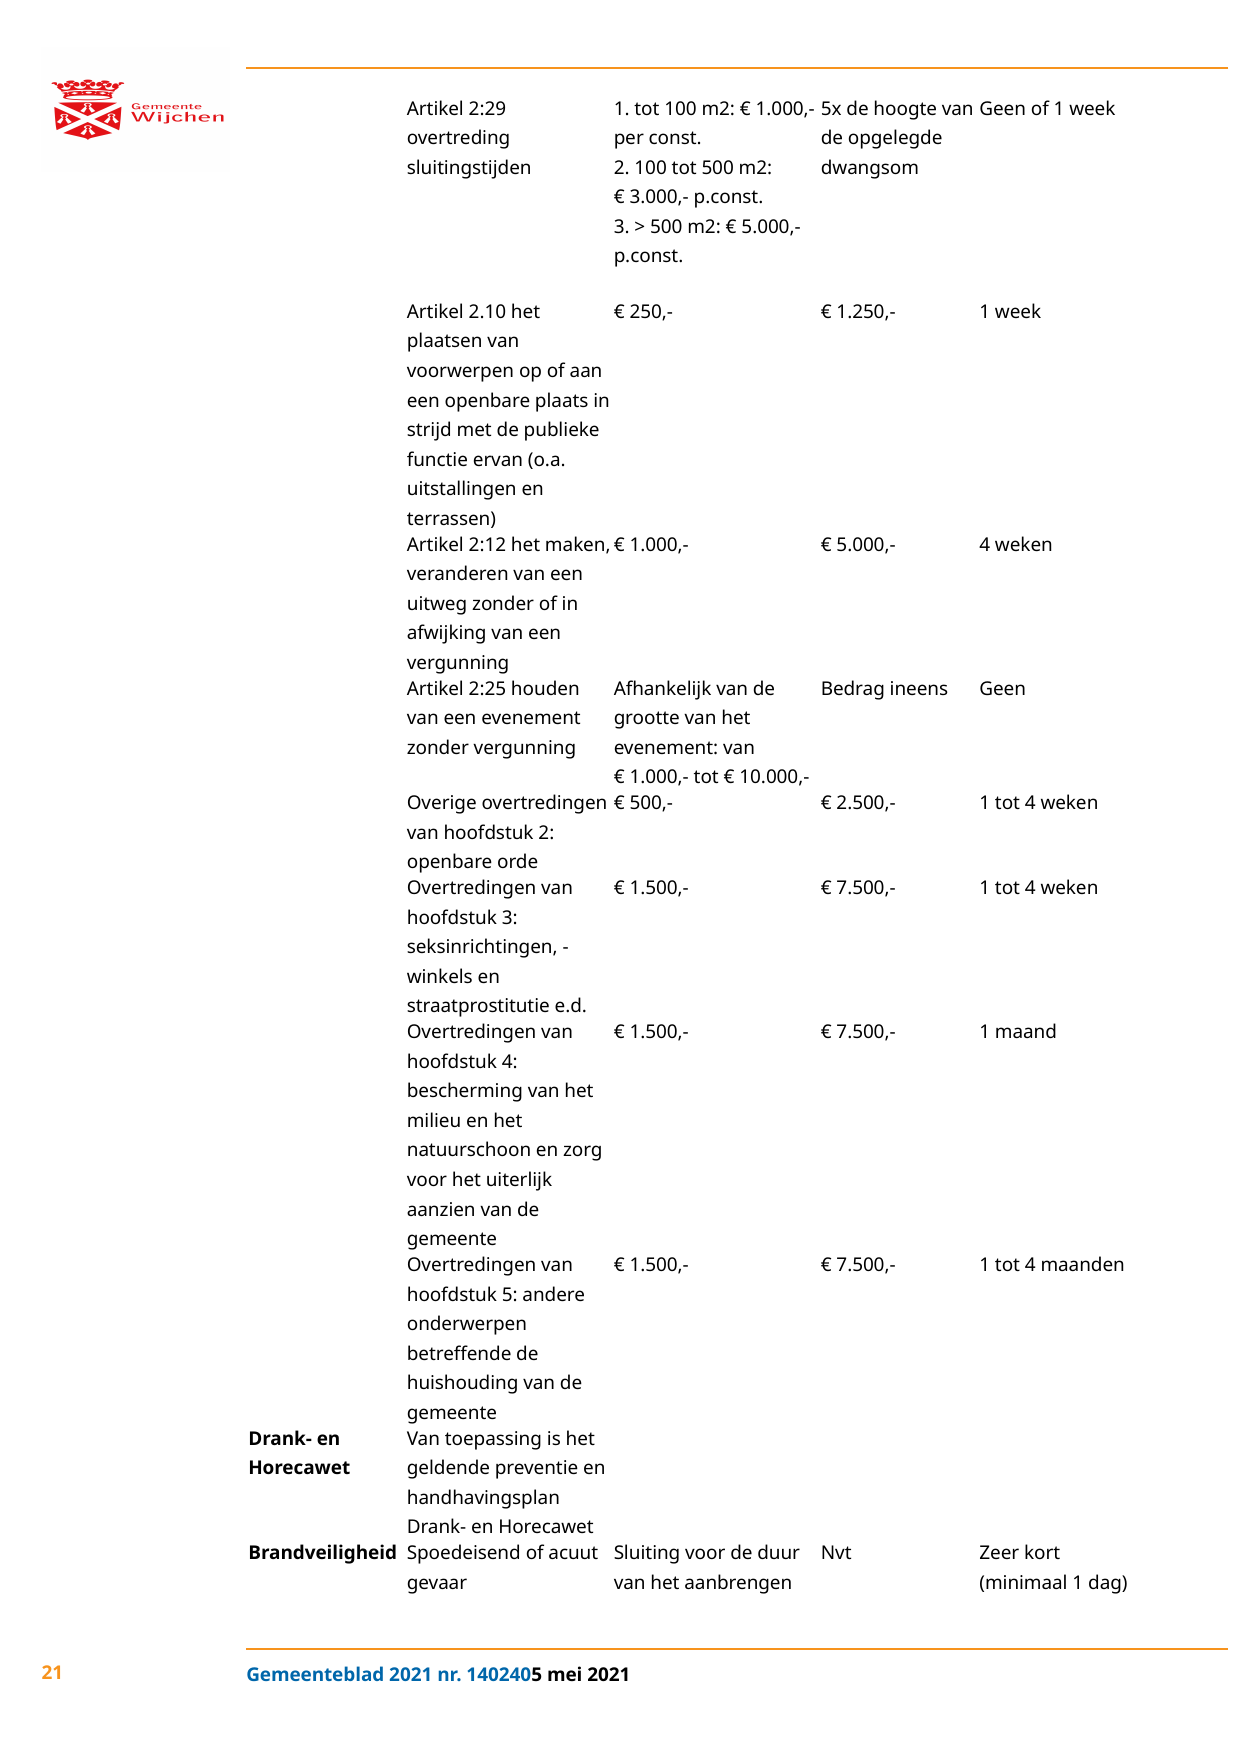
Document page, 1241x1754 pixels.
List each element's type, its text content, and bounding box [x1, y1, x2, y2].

table_cell 1 tot 4 maanden [979, 1251, 1152, 1425]
table_cell Overige overtredingen van hoofdstuk 2: openbare orde [407, 789, 613, 874]
table_cell Bedrag ineens [821, 675, 979, 789]
table_cell Afhankelijk van de grootte van het evenement: van € 1.000,- tot € 10.000,- [614, 675, 821, 789]
table_cell € 7.500,- [821, 874, 979, 1018]
table_cell 1. tot 100 m2: € 1.000,- per const. 2. 100 tot 500 m2: € 3.000,- p.const. 3. > 500 m2: € 5.000,- p.const. [614, 95, 821, 298]
table_cell € 1.500,- [614, 1251, 821, 1425]
table_cell 1 tot 4 weken [979, 874, 1152, 1018]
table_cell Geen of 1 week [979, 95, 1152, 298]
table_cell Overtredingen van hoofdstuk 3: seksinrichtingen, -winkels en straatprostitutie e.d. [407, 874, 613, 1018]
table_cell € 500,- [614, 789, 821, 874]
table_cell 1 maand [979, 1018, 1152, 1251]
table_cell Sluiting voor de duur van het aanbrengen [614, 1539, 821, 1594]
table_cell 1 tot 4 weken [979, 789, 1152, 874]
table_cell Van toepassing is het geldende preventie en handhavingsplan Drank- en Horecawet [407, 1425, 613, 1539]
table_cell Artikel 2:25 houden van een evenement zonder vergunning [407, 675, 613, 789]
table_cell [614, 1425, 821, 1539]
table_cell € 1.250,- [821, 298, 979, 531]
table_cell [821, 1425, 979, 1539]
table_cell Spoedeisend of acuut gevaar [407, 1539, 613, 1594]
picture [41, 47, 231, 172]
table_cell Artikel 2:29 overtreding sluitingstijden [407, 95, 613, 298]
table_cell 5x de hoogte van de opgelegde dwangsom [821, 95, 979, 298]
table_cell [248, 95, 407, 1425]
table_cell Nvt [821, 1539, 979, 1594]
table_cell Overtredingen van hoofdstuk 5: andere onderwerpen betreffende de huishouding van de gemeente [407, 1251, 613, 1425]
table_cell € 250,- [614, 298, 821, 531]
table_cell 1 week [979, 298, 1152, 531]
table_cell € 1.000,- [614, 531, 821, 675]
table_cell 4 weken [979, 531, 1152, 675]
table_cell [979, 1425, 1152, 1539]
table_cell Zeer kort (minimaal 1 dag) [979, 1539, 1152, 1594]
table_cell € 7.500,- [821, 1251, 979, 1425]
table_cell € 2.500,- [821, 789, 979, 874]
table_cell € 1.500,- [614, 874, 821, 1018]
table_cell Artikel 2:12 het maken, veranderen van een uitweg zonder of in afwijking van een vergunning [407, 531, 613, 675]
table_cell € 5.000,- [821, 531, 979, 675]
table_cell Geen [979, 675, 1152, 789]
table_cell Overtredingen van hoofdstuk 4: bescherming van het milieu en het natuurschoon en zorg voor het uiterlijk aanzien van de gemeente [407, 1018, 613, 1251]
table_cell € 7.500,- [821, 1018, 979, 1251]
table_cell € 1.500,- [614, 1018, 821, 1251]
table_cell Artikel 2.10 het plaatsen van voorwerpen op of aan een openbare plaats in strijd met de publieke functie ervan (o.a. uitstallingen en terrassen) [407, 298, 613, 531]
table_cell Drank- en Horecawet [248, 1425, 407, 1539]
table_cell Brandveiligheid [248, 1539, 407, 1594]
